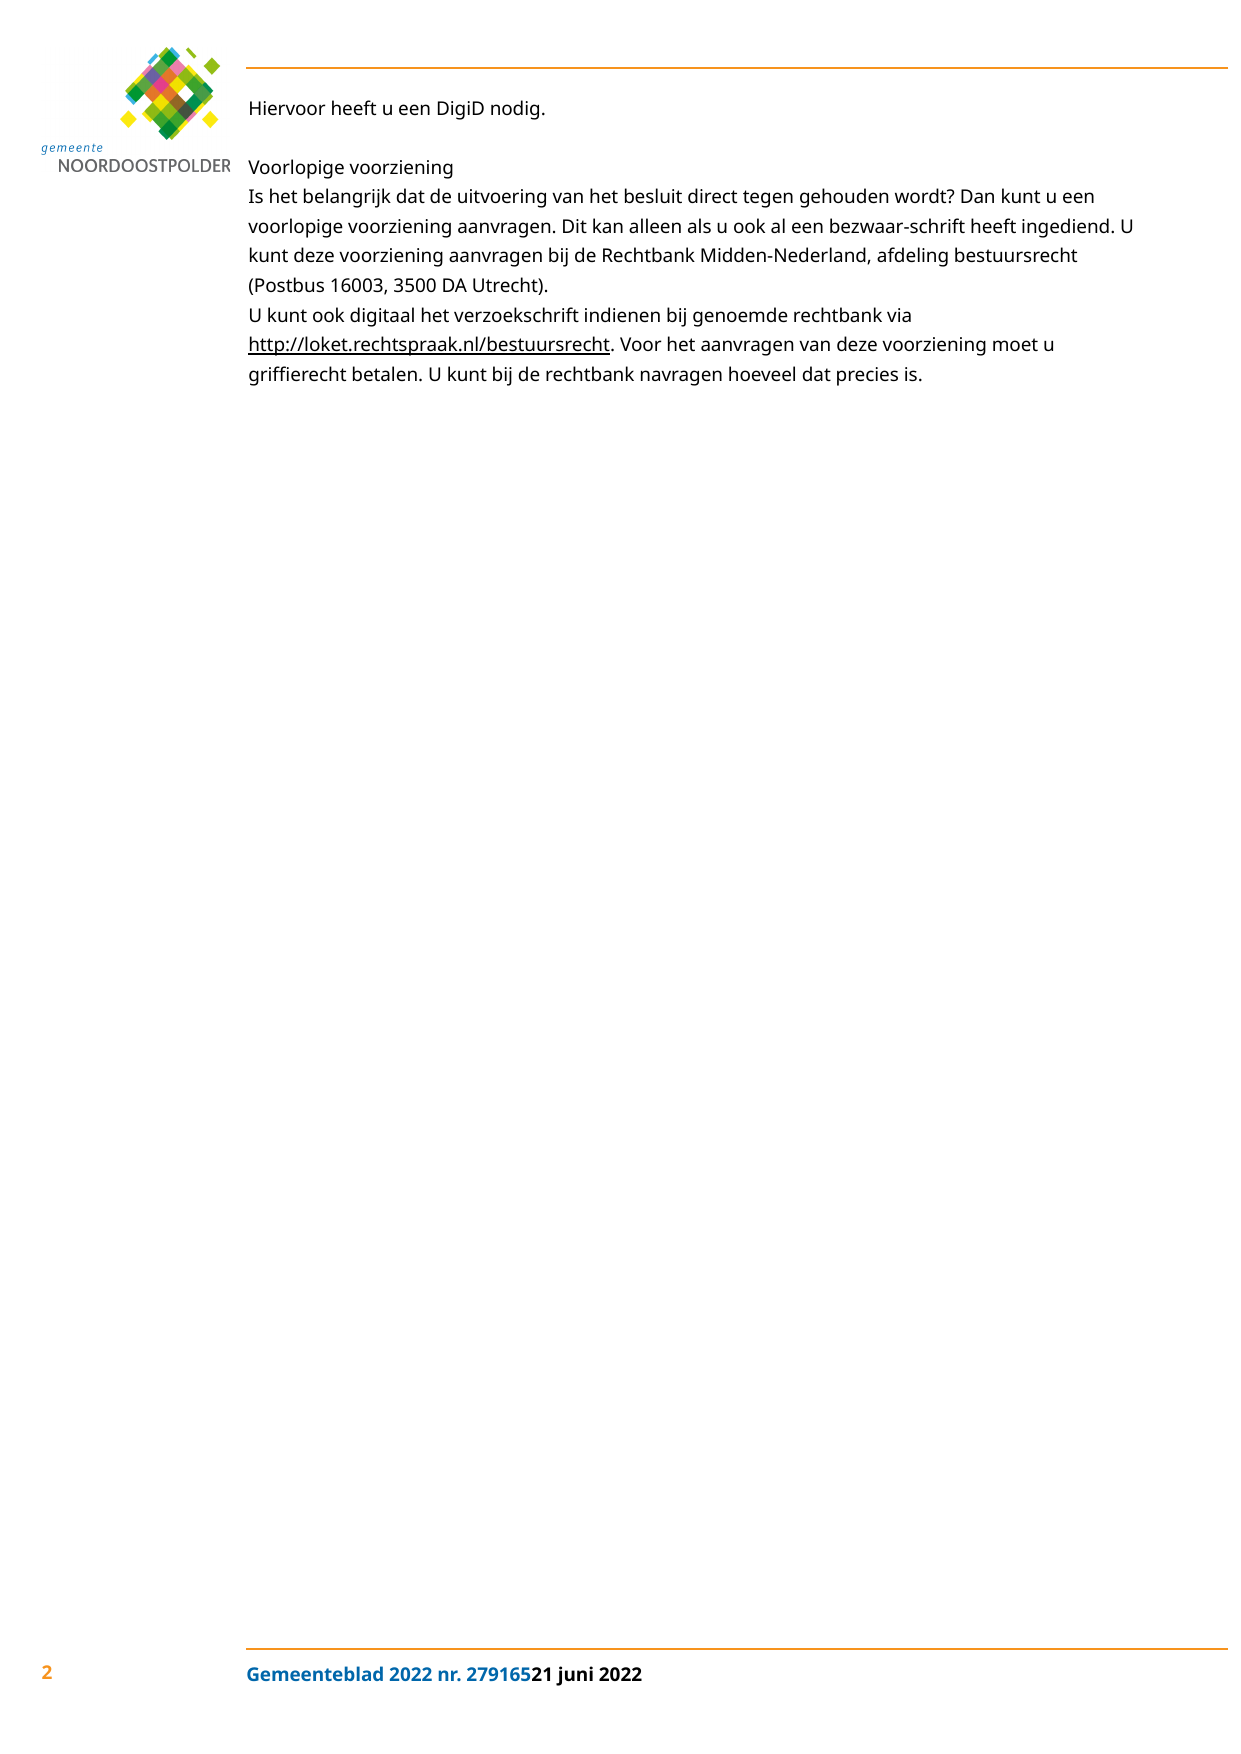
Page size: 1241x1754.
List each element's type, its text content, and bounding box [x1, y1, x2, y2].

text Is het belangrijk dat de uitvoering van het besluit direct tegen gehouden wordt? Dan kunt u een voorlopige voorziening aanvragen. Dit kan alleen als u ook al een bezwaar-schrift heeft ingediend. U kunt deze voorziening aanvragen bij de Rechtbank Midden-Nederland, afdeling bestuursrecht (Postbus 16003, 3500 DA Utrecht). [248, 183, 1152, 298]
text Voorlopige voorziening [248, 154, 1152, 180]
picture [41, 47, 231, 172]
text Hiervoor heeft u een DigiD nodig. [248, 95, 1152, 121]
text U kunt ook digitaal het verzoekschrift indienen bij genoemde rechtbank via http://loket.rechtspraak.nl/bestuursrecht. Voor het aanvragen van deze voorziening moet u griffierecht betalen. U kunt bij de rechtbank navragen hoeveel dat precies is. [248, 302, 1152, 387]
